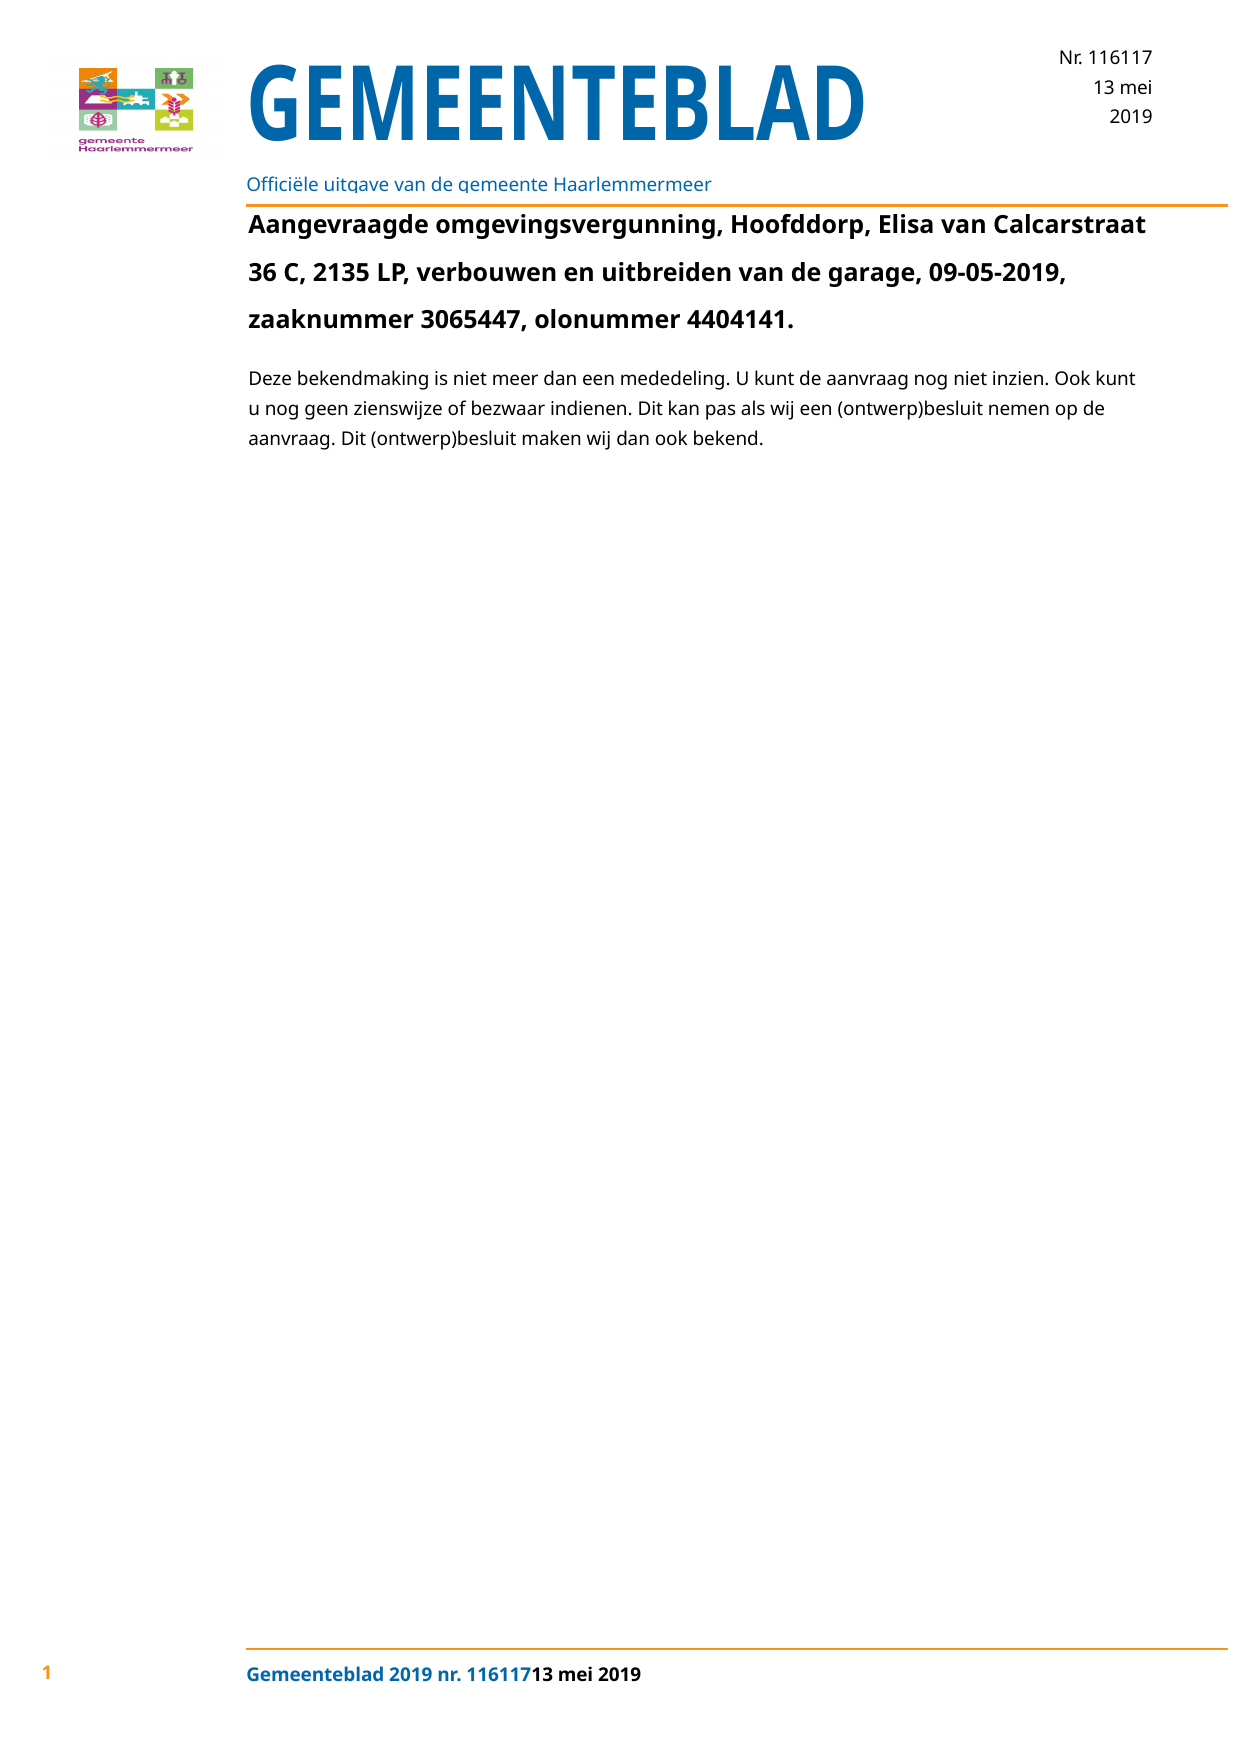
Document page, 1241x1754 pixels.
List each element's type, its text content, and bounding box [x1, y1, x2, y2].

text Deze bekendmaking is niet meer dan een mededeling. U kunt de aanvraag nog niet inzien. Ook kunt u nog geen zienswijze of bezwaar indienen. Dit kan pas als wij een (ontwerp)besluit nemen op de aanvraag. Dit (ontwerp)besluit maken wij dan ook bekend. [248, 366, 1152, 450]
text Aangevraagde omgevingsvergunning, Hoofddorp, Elisa van Calcarstraat 36 C, 2135 LP, verbouwen en uitbreiden van de garage, 09-05-2019, zaaknummer 3065447, olonummer 4404141. [248, 207, 1152, 336]
picture [41, 47, 231, 172]
